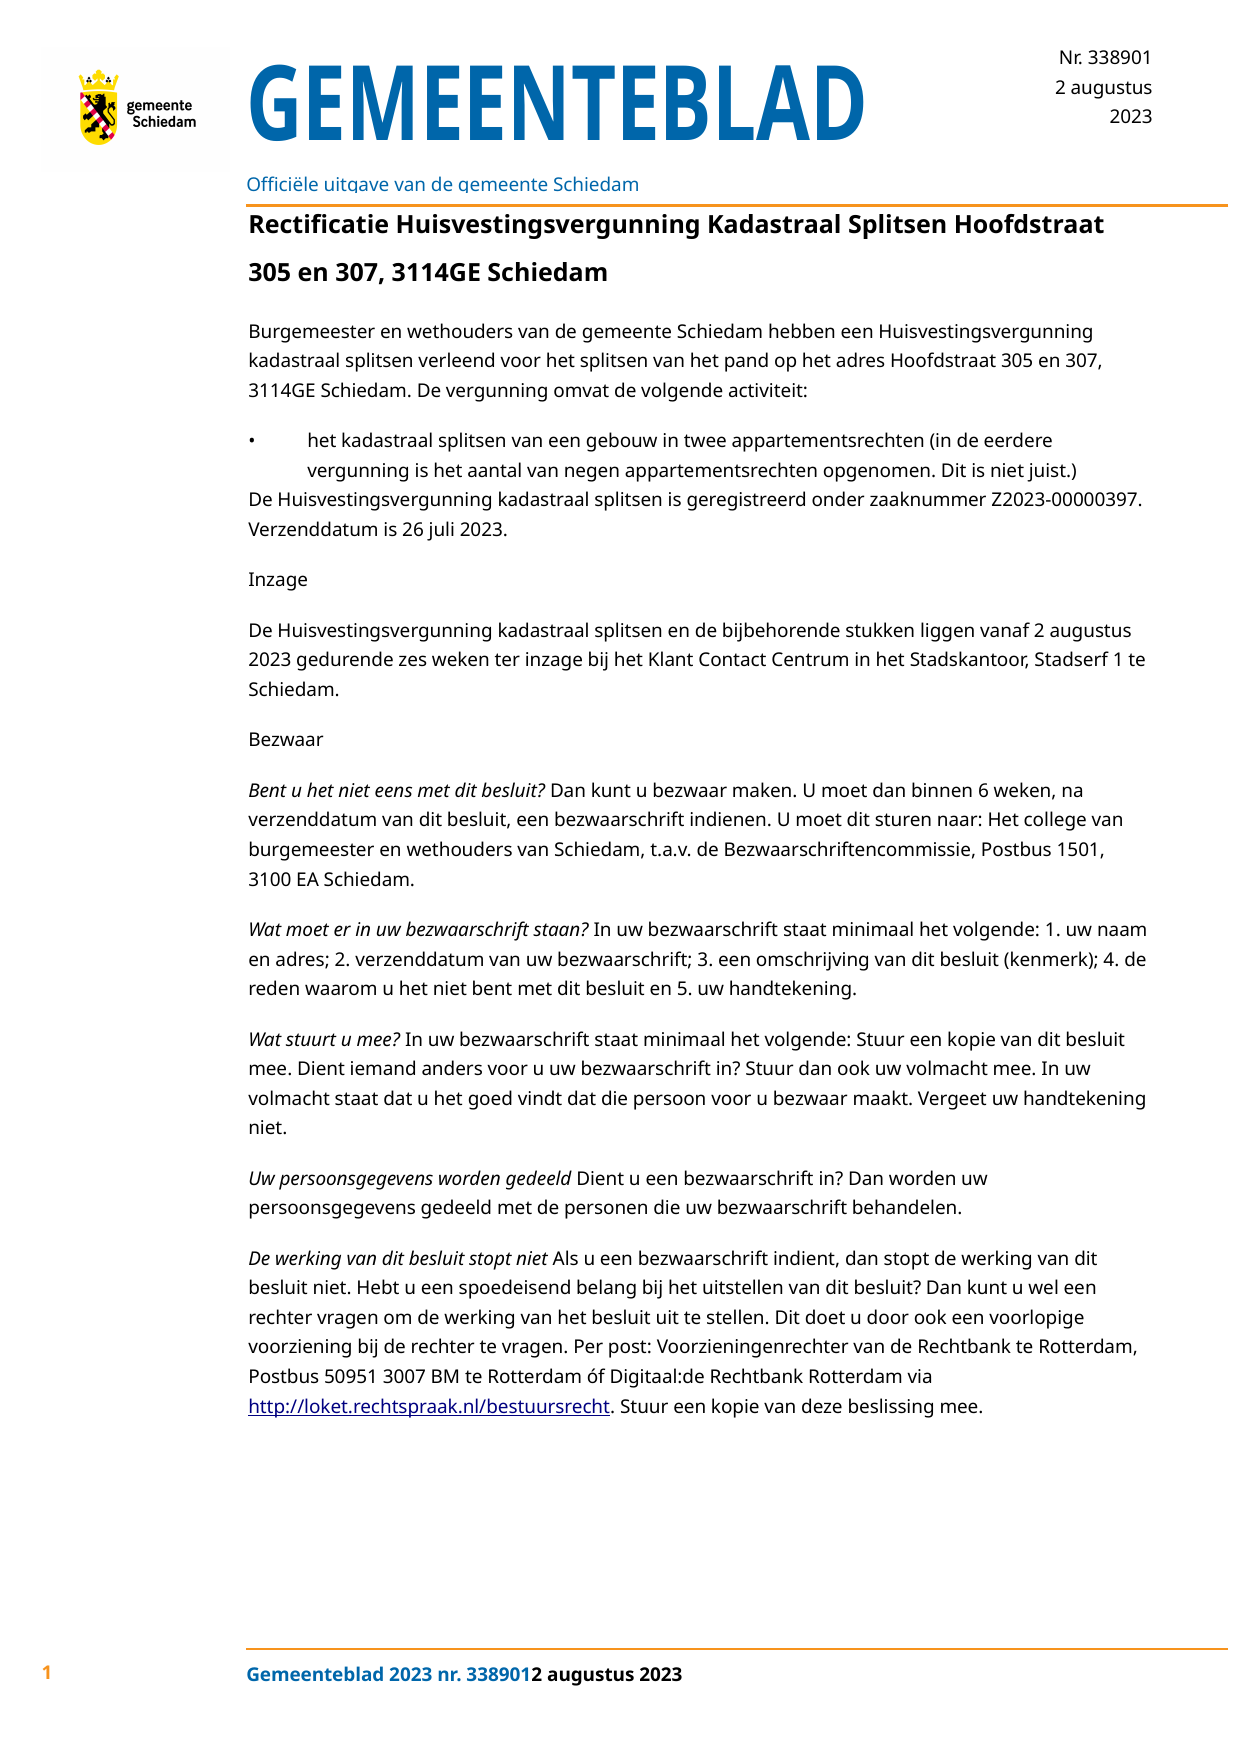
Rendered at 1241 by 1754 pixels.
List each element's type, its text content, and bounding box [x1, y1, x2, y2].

text Wat stuurt u mee? In uw bezwaarschrift staat minimaal het volgende: Stuur een kopie van dit besluit mee. Dient iemand anders voor u uw bezwaarschrift in? Stuur dan ook uw volmacht mee. In uw volmacht staat dat u het goed vindt dat die persoon voor u bezwaar maakt. Vergeet uw handtekening niet. [248, 1026, 1152, 1140]
text Bent u het niet eens met dit besluit? Dan kunt u bezwaar maken. U moet dan binnen 6 weken, na verzenddatum van dit besluit, een bezwaarschrift indienen. U moet dit sturen naar: Het college van burgemeester en wethouders van Schiedam, t.a.v. de Bezwaarschriftencommissie, Postbus 1501, 3100 EA Schiedam. [248, 777, 1152, 892]
text Uw persoonsgegevens worden gedeeld Dient u een bezwaarschrift in? Dan worden uw persoonsgegevens gedeeld met de personen die uw bezwaarschrift behandelen. [248, 1165, 1152, 1220]
text Rectificatie Huisvestingsvergunning Kadastraal Splitsen Hoofdstraat 305 en 307, 3114GE Schiedam [248, 207, 1152, 288]
list het kadastraal splitsen van een gebouw in twee appartementsrechten (in de eerdere vergunning is het aantal van negen appartementsrechten opgenomen. Dit is niet juist.) [248, 427, 1152, 483]
text Bezwaar [248, 727, 1152, 752]
text Burgemeester en wethouders van de gemeente Schiedam hebben een Huisvestingsvergunning kadastraal splitsen verleend voor het splitsen van het pand op het adres Hoofdstraat 305 en 307, 3114GE Schiedam. De vergunning omvat de volgende activiteit: [248, 318, 1152, 403]
picture [41, 47, 231, 172]
text Wat moet er in uw bezwaarschrift staan? In uw bezwaarschrift staat minimaal het volgende: 1. uw naam en adres; 2. verzenddatum van uw bezwaarschrift; 3. een omschrijving van dit besluit (kenmerk); 4. de reden waarom u het niet bent met dit besluit en 5. uw handtekening. [248, 916, 1152, 1001]
text De werking van dit besluit stopt niet Als u een bezwaarschrift indient, dan stopt de werking van dit besluit niet. Hebt u een spoedeisend belang bij het uitstellen van dit besluit? Dan kunt u wel een rechter vragen om de werking van het besluit uit te stellen. Dit doet u door ook een voorlopige voorziening bij de rechter te vragen. Per post: Voorzieningenrechter van de Rechtbank te Rotterdam, Postbus 50951 3007 BM te Rotterdam óf Digitaal:de Rechtbank Rotterdam via http://loket.rechtspraak.nl/bestuursrecht. Stuur een kopie van deze beslissing mee. [248, 1245, 1152, 1419]
text De Huisvestingsvergunning kadastraal splitsen is geregistreerd onder zaaknummer Z2023-00000397. Verzenddatum is 26 juli 2023. [248, 487, 1152, 542]
text De Huisvestingsvergunning kadastraal splitsen en de bijbehorende stukken liggen vanaf 2 augustus 2023 gedurende zes weken ter inzage bij het Klant Contact Centrum in het Stadskantoor, Stadserf 1 te Schiedam. [248, 617, 1152, 702]
text Inzage [248, 567, 1152, 592]
